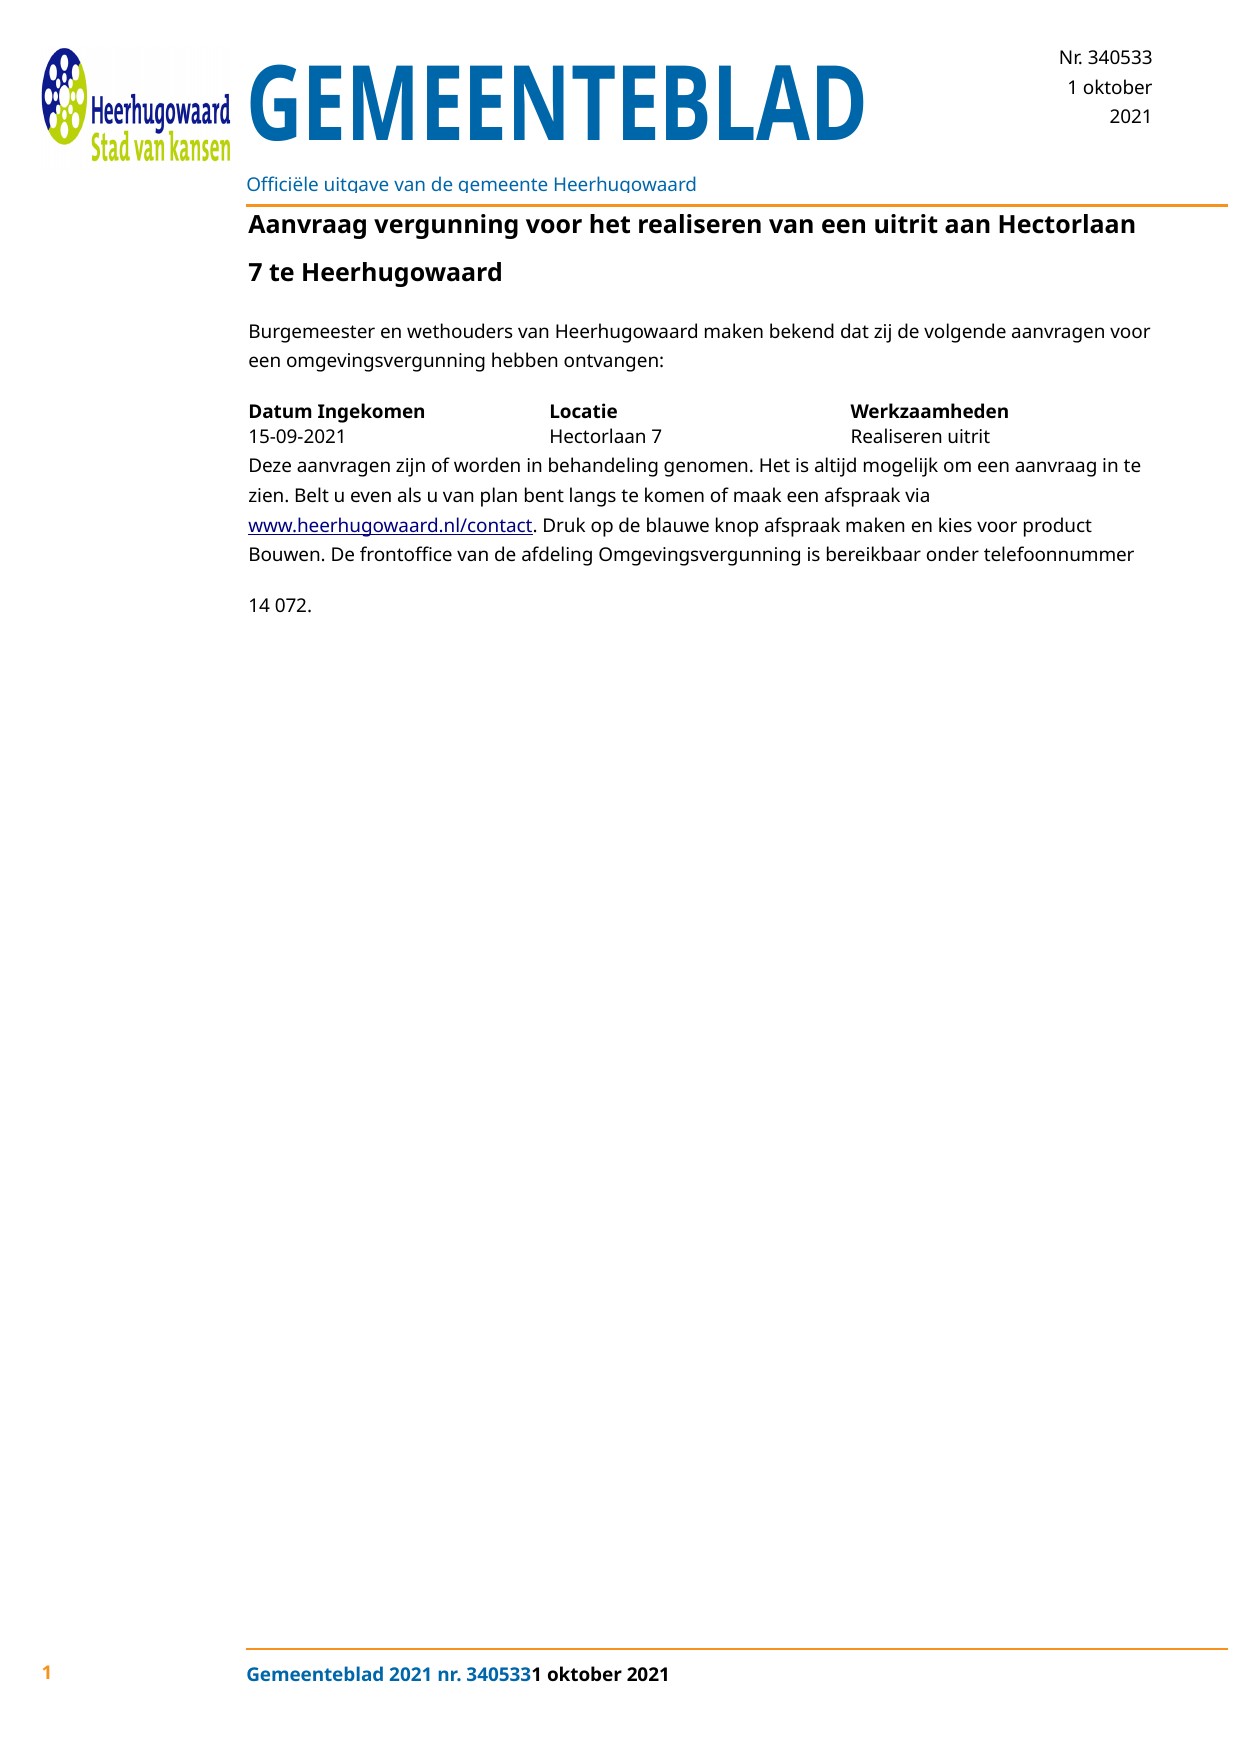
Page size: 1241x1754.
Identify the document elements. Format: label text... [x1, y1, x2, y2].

table_cell Realiseren uitrit [850, 424, 1152, 449]
text Aanvraag vergunning voor het realiseren van een uitrit aan Hectorlaan 7 te Heerhugowaard [248, 207, 1152, 288]
table_cell 15-09-2021 [248, 424, 549, 449]
table_header Werkzaamheden [850, 398, 1152, 424]
table_cell Hectorlaan 7 [549, 424, 850, 449]
text Burgemeester en wethouders van Heerhugowaard maken bekend dat zij de volgende aanvragen voor een omgevingsvergunning hebben ontvangen: [248, 318, 1152, 373]
table_header Locatie [549, 398, 850, 424]
table_header Datum Ingekomen [248, 398, 549, 424]
text 14 072. [248, 592, 1152, 618]
picture [41, 47, 231, 172]
text Deze aanvragen zijn of worden in behandeling genomen. Het is altijd mogelijk om een aanvraag in te zien. Belt u even als u van plan bent langs te komen of maak een afspraak via www.heerhugowaard.nl/contact. Druk op de blauwe knop afspraak maken en kies voor product Bouwen. De frontoffice van de afdeling Omgevingsvergunning is bereikbaar onder telefoonnummer [248, 453, 1152, 567]
